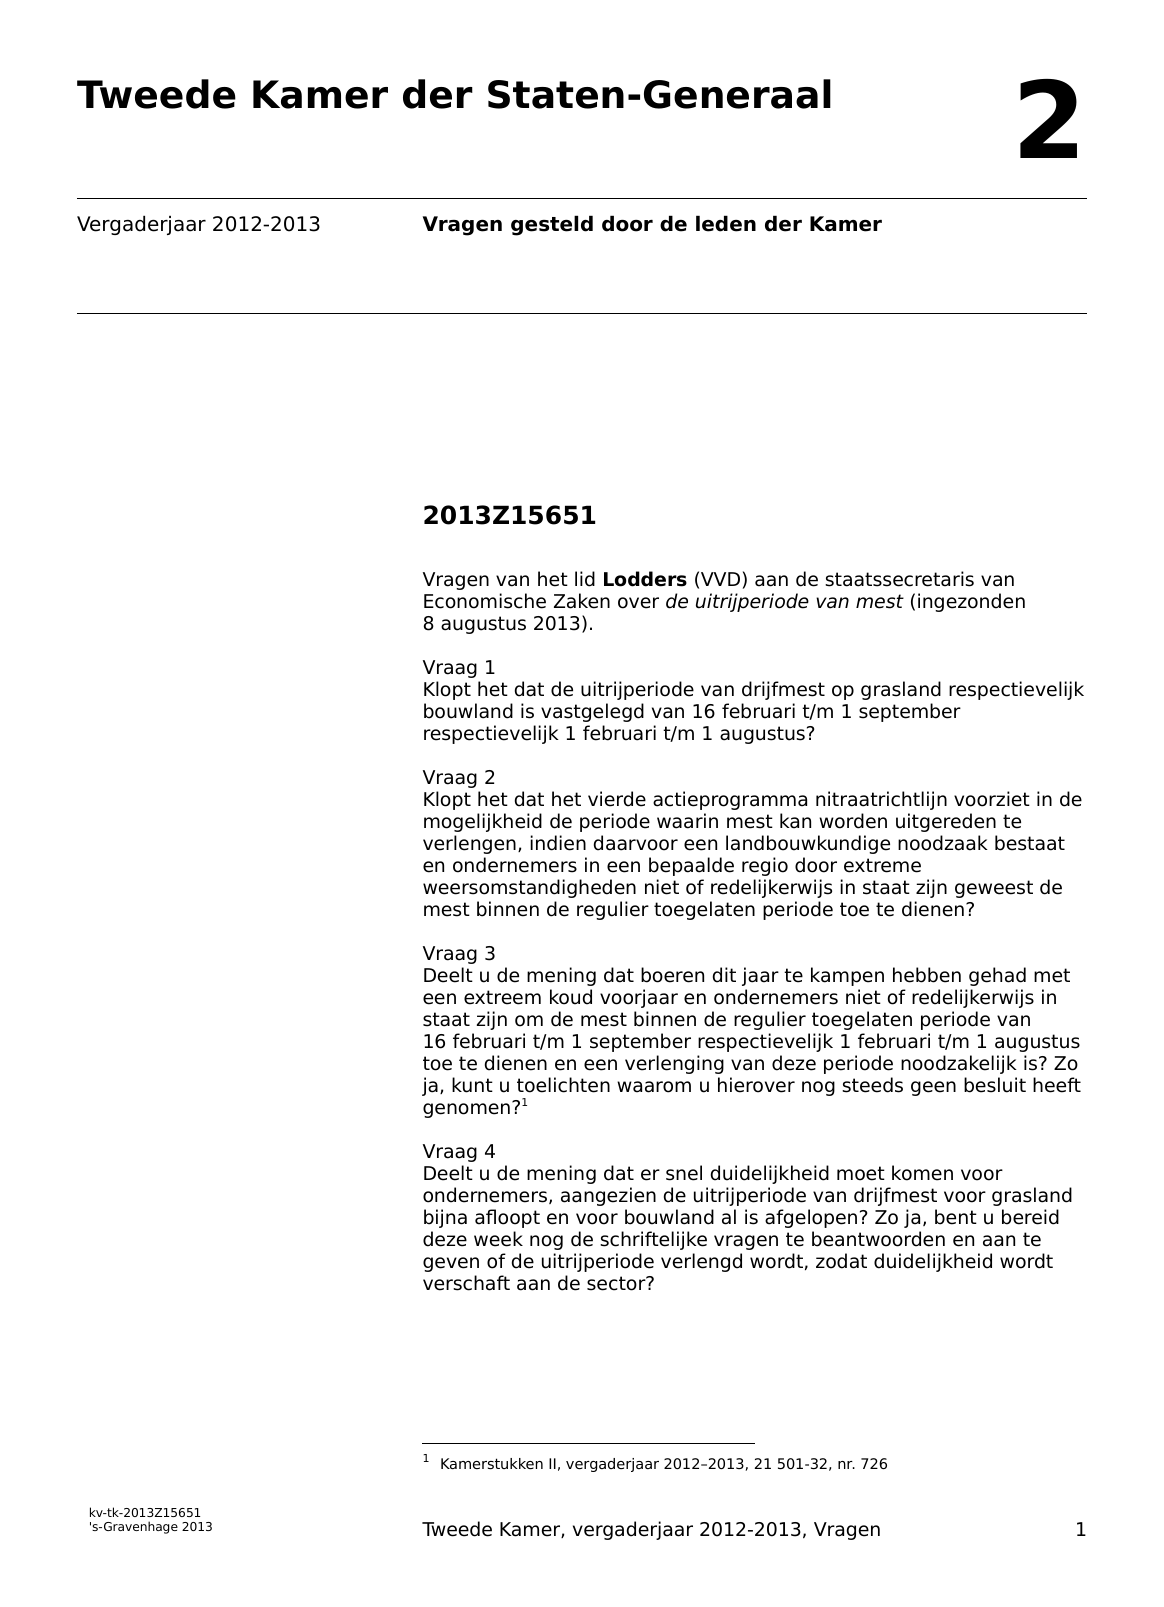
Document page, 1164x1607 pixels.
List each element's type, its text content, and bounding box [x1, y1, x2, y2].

text Vraag 1 [422, 657, 1087, 679]
text 2013Z15651 [422, 501, 1087, 531]
text Kamerstukken II, vergaderjaar 2012–2013, 21 501-32, nr. 726 [422, 1452, 1087, 1474]
text Deelt u de mening dat boeren dit jaar te kampen hebben gehad met een extreem koud voorjaar en ondernemers niet of redelijkerwijs in staat zijn om de mest binnen de regulier toegelaten periode van 16 februari t/m 1 september respectievelijk 1 februari t/m 1 augustus toe te dienen en een verlenging van deze periode noodzakelijk is? Zo ja, kunt u toelichten waarom u hierover nog steeds geen besluit heeft genomen? [422, 965, 1087, 1119]
text Klopt het dat het vierde actieprogramma nitraatrichtlijn voorziet in de mogelijkheid de periode waarin mest kan worden uitgereden te verlengen, indien daarvoor een landbouwkundige noodzaak bestaat en ondernemers in een bepaalde regio door extreme weersomstandigheden niet of redelijkerwijs in staat zijn geweest de mest binnen de regulier toegelaten periode toe te dienen? [422, 789, 1087, 921]
text Vragen van het lid Lodders (VVD) aan de staatssecretaris van Economische Zaken over de uitrijperiode van mest (ingezonden 8 augustus 2013). [422, 569, 1087, 635]
text Klopt het dat de uitrijperiode van drijfmest op grasland respectievelijk bouwland is vastgelegd van 16 februari t/m 1 september respectievelijk 1 februari t/m 1 augustus? [422, 679, 1087, 745]
text Deelt u de mening dat er snel duidelijkheid moet komen voor ondernemers, aangezien de uitrijperiode van drijfmest voor grasland bijna afloopt en voor bouwland al is afgelopen? Zo ja, bent u bereid deze week nog de schriftelijke vragen te beantwoorden en aan te geven of de uitrijperiode verlengd wordt, zodat duidelijkheid wordt verschaft aan de sector? [422, 1163, 1087, 1295]
table_cell Vergaderjaar 2012-2013 [77, 199, 422, 313]
table_cell Vragen gesteld door de leden der Kamer [422, 199, 1087, 313]
text kv-tk-2013Z15651 [88, 1506, 323, 1520]
text Vraag 4 [422, 1141, 1087, 1163]
text Vraag 3 [422, 943, 1087, 965]
table_header Tweede Kamer der Staten-Generaal [77, 59, 886, 198]
text Vraag 2 [422, 767, 1087, 789]
table_header 2 [886, 59, 1087, 198]
text 's-Gravenhage 2013 [88, 1520, 323, 1534]
